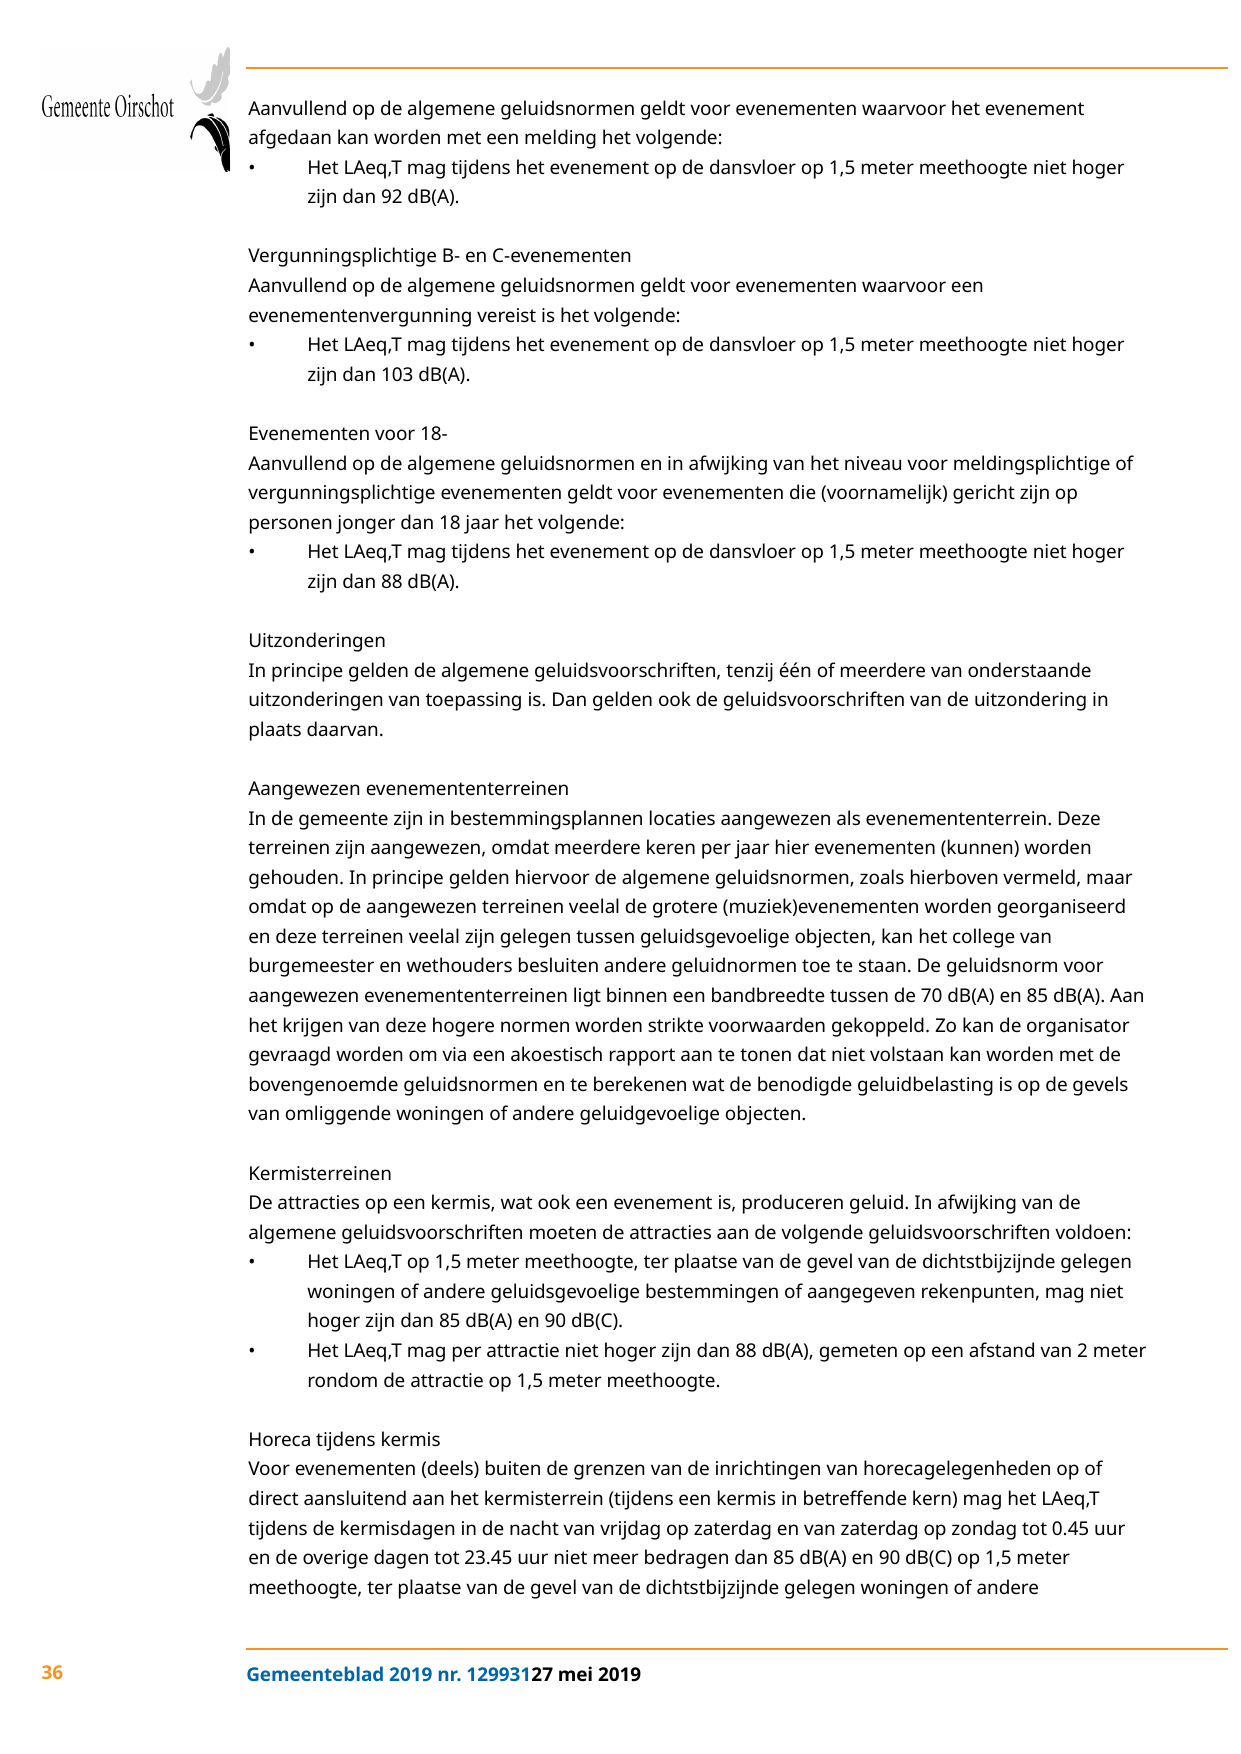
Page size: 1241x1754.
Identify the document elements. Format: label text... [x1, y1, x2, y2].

text Aanvullend op de algemene geluidsnormen en in afwijking van het niveau voor meldingsplichtige of vergunningsplichtige evenementen geldt voor evenementen die (voornamelijk) gericht zijn op personen jonger dan 18 jaar het volgende: [248, 450, 1152, 535]
text Aanvullend op de algemene geluidsnormen geldt voor evenementen waarvoor het evenement afgedaan kan worden met een melding het volgende: [248, 95, 1152, 150]
text Evenementen voor 18- [248, 420, 1152, 446]
text De attracties op een kermis, wat ook een evenement is, produceren geluid. In afwijking van de algemene geluidsvoorschriften moeten de attracties aan de volgende geluidsvoorschriften voldoen: [248, 1189, 1152, 1245]
text Aanvullend op de algemene geluidsnormen geldt voor evenementen waarvoor een evenementenvergunning vereist is het volgende: [248, 272, 1152, 328]
list Het LAeq,T op 1,5 meter meethoogte, ter plaatse van de gevel van de dichtstbijzijnde gelegen woningen of andere geluidsgevoelige bestemmingen of aangegeven rekenpunten, mag niet hoger zijn dan 85 dB(A) en 90 dB(C). [248, 1248, 1152, 1333]
text In de gemeente zijn in bestemmingsplannen locaties aangewezen als evenemententerrein. Deze terreinen zijn aangewezen, omdat meerdere keren per jaar hier evenementen (kunnen) worden gehouden. In principe gelden hiervoor de algemene geluidsnormen, zoals hierboven vermeld, maar omdat op de aangewezen terreinen veelal de grotere (muziek)evenementen worden georganiseerd en deze terreinen veelal zijn gelegen tussen geluidsgevoelige objecten, kan het college van burgemeester en wethouders besluiten andere geluidnormen toe te staan. De geluidsnorm voor aangewezen evenemententerreinen ligt binnen een bandbreedte tussen de 70 dB(A) en 85 dB(A). Aan het krijgen van deze hogere normen worden strikte voorwaarden gekoppeld. Zo kan de organisator gevraagd worden om via een akoestisch rapport aan te tonen dat niet volstaan kan worden met de bovengenoemde geluidsnormen en te berekenen wat de benodigde geluidbelasting is op de gevels van omliggende woningen of andere geluidgevoelige objecten. [248, 805, 1152, 1126]
text In principe gelden de algemene geluidsvoorschriften, tenzij één of meerdere van onderstaande uitzonderingen van toepassing is. Dan gelden ook de geluidsvoorschriften van de uitzondering in plaats daarvan. [248, 657, 1152, 742]
list Het LAeq,T mag per attractie niet hoger zijn dan 88 dB(A), gemeten op een afstand van 2 meter rondom de attractie op 1,5 meter meethoogte. [248, 1337, 1152, 1393]
text Voor evenementen (deels) buiten de grenzen van de inrichtingen van horecagelegenheden op of direct aansluitend aan het kermisterrein (tijdens een kermis in betreffende kern) mag het LAeq,T tijdens de kermisdagen in de nacht van vrijdag op zaterdag en van zaterdag op zondag tot 0.45 uur en de overige dagen tot 23.45 uur niet meer bedragen dan 85 dB(A) en 90 dB(C) op 1,5 meter meethoogte, ter plaatse van de gevel van de dichtstbijzijnde gelegen woningen of andere [248, 1456, 1152, 1600]
text Uitzonderingen [248, 627, 1152, 653]
list Het LAeq,T mag tijdens het evenement op de dansvloer op 1,5 meter meethoogte niet hoger zijn dan 103 dB(A). [248, 331, 1152, 387]
text Horeca tijdens kermis [248, 1426, 1152, 1452]
text Kermisterreinen [248, 1160, 1152, 1186]
picture [41, 47, 231, 172]
text Vergunningsplichtige B- en C-evenementen [248, 243, 1152, 268]
list Het LAeq,T mag tijdens het evenement op de dansvloer op 1,5 meter meethoogte niet hoger zijn dan 92 dB(A). [248, 154, 1152, 209]
text Aangewezen evenemententerreinen [248, 775, 1152, 801]
list Het LAeq,T mag tijdens het evenement op de dansvloer op 1,5 meter meethoogte niet hoger zijn dan 88 dB(A). [248, 538, 1152, 594]
